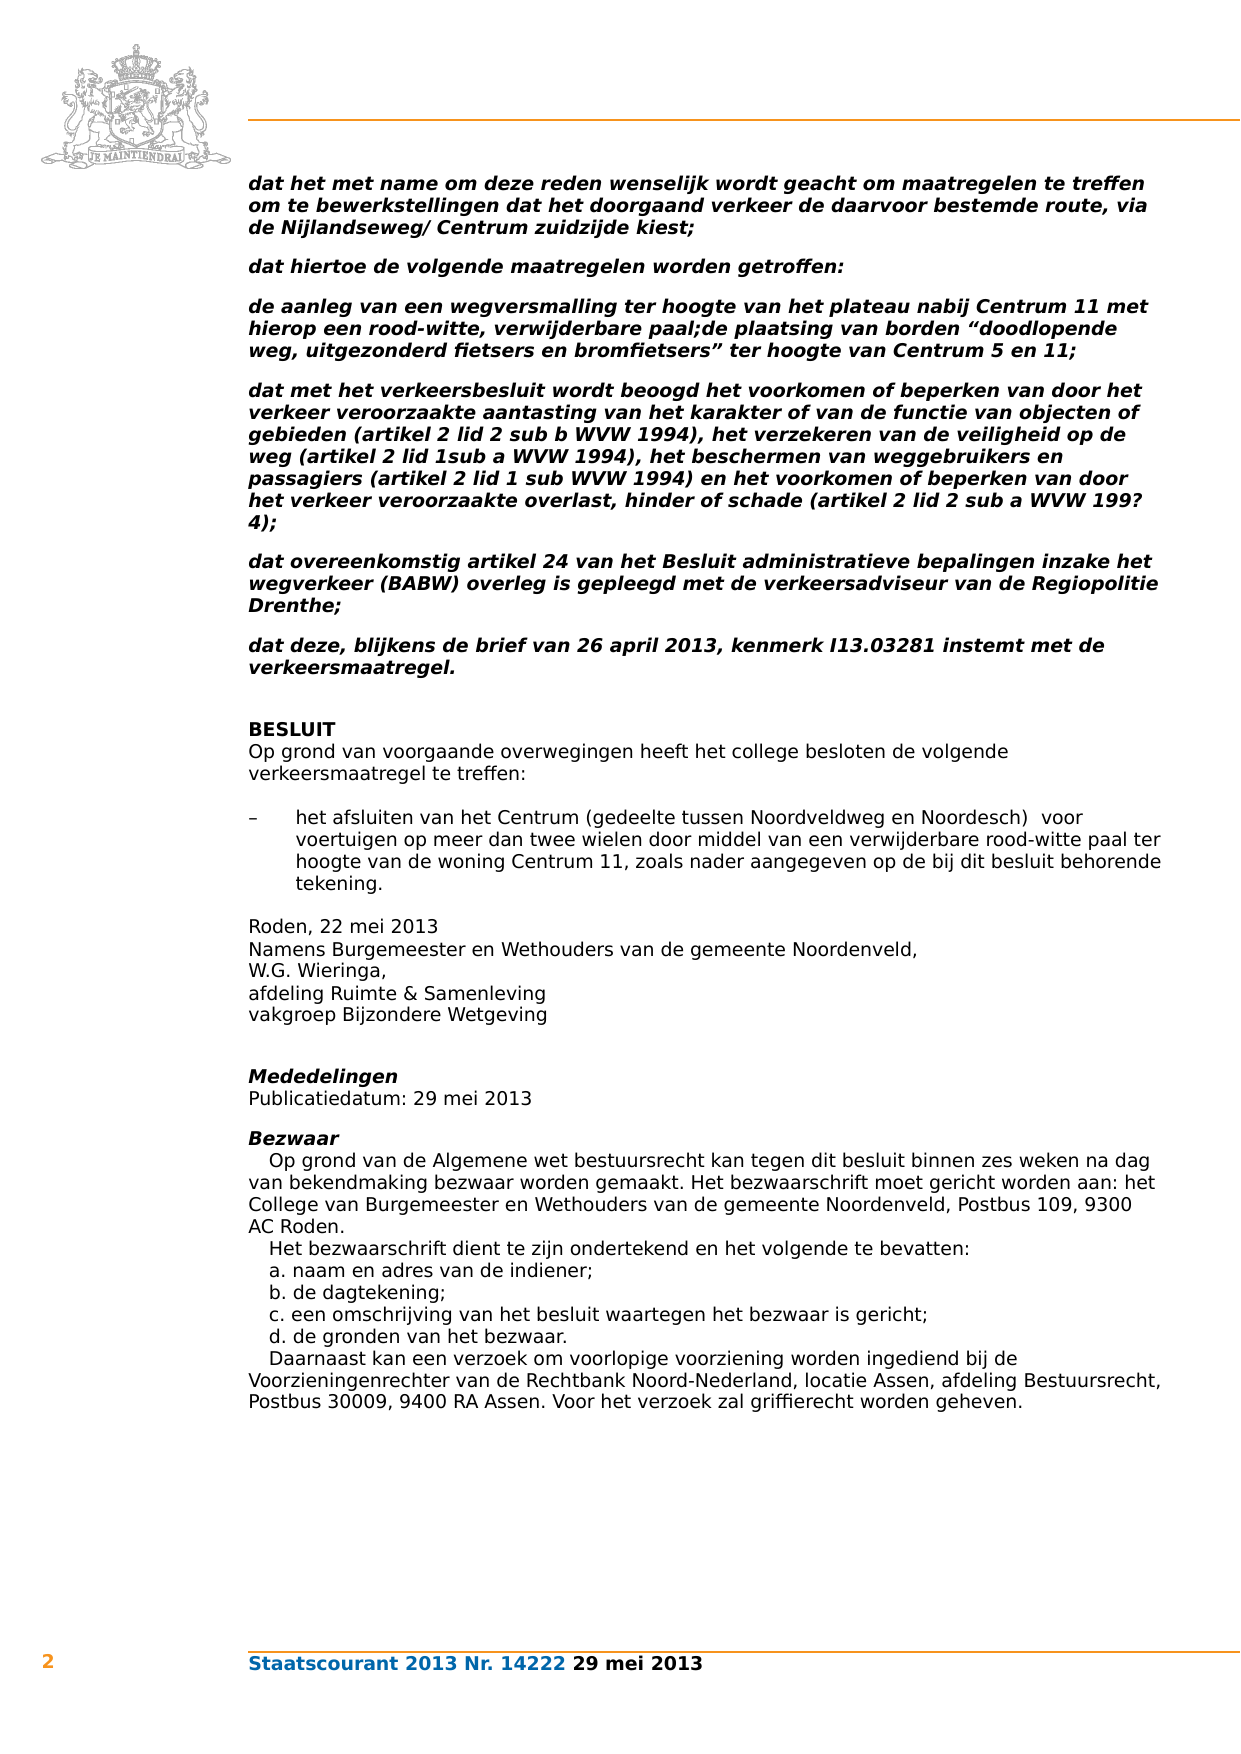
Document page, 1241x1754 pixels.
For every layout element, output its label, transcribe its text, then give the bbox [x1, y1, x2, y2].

text Daarnaast kan een verzoek om voorlopige voorziening worden ingediend bij de Voorzieningenrechter van de Rechtbank Noord-Nederland, locatie Assen, afdeling Bestuursrecht, Postbus 30009, 9400 RA Assen. Voor het verzoek zal griffierecht worden geheven. [248, 1347, 1163, 1413]
subtitle dat hiertoe de volgende maatregelen worden getroffen: [248, 256, 1163, 278]
subtitle dat het met name om deze reden wenselijk wordt geacht om maatregelen te treffen om te bewerkstellingen dat het doorgaand verkeer de daarvoor bestemde route, via de Nijlandseweg/ Centrum zuidzijde kiest; [248, 173, 1163, 239]
text Op grond van de Algemene wet bestuursrecht kan tegen dit besluit binnen zes weken na dag van bekendmaking bezwaar worden gemaakt. Het bezwaarschrift moet gericht worden aan: het College van Burgemeester en Wethouders van de gemeente Noordenveld, Postbus 109, 9300 AC Roden. [248, 1150, 1163, 1238]
text vakgroep Bijzondere Wetgeving [248, 1004, 1163, 1026]
subtitle dat overeenkomstig artikel 24 van het Besluit administratieve bepalingen inzake het wegverkeer (BABW) overleg is gepleegd met de verkeersadviseur van de Regiopolitie Drenthe; [248, 551, 1163, 617]
text afdeling Ruimte & Samenleving [248, 982, 1163, 1004]
text b. de dagtekening; [248, 1282, 1163, 1303]
text W.G. Wieringa, [248, 960, 1163, 982]
list het afsluiten van het Centrum (gedeelte tussen Noordveldweg en Noordesch) voor voertuigen op meer dan twee wielen door middel van een verwijderbare rood-witte paal ter hoogte van de woning Centrum 11, zoals nader aangegeven op de bij dit besluit behorende tekening. [248, 807, 1163, 894]
text Het bezwaarschrift dient te zijn ondertekend en het volgende te bevatten: [248, 1238, 1163, 1259]
subtitle Bezwaar [248, 1128, 1163, 1150]
text c. een omschrijving van het besluit waartegen het bezwaar is gericht; [248, 1303, 1163, 1326]
subtitle dat deze, blijkens de brief van 26 april 2013, kenmerk I13.03281 instemt met de verkeersmaatregel. [248, 635, 1163, 679]
subtitle de aanleg van een wegversmalling ter hoogte van het plateau nabij Centrum 11 met hierop een rood-witte, verwijderbare paal;de plaatsing van borden “doodlopende weg, uitgezonderd fietsers en bromfietsers” ter hoogte van Centrum 5 en 11; [248, 296, 1163, 362]
text BESLUIT [248, 719, 1163, 741]
picture [41, 44, 231, 169]
text Publicatiedatum: 29 mei 2013 [248, 1088, 1163, 1110]
text d. de gronden van het bezwaar. [248, 1326, 1163, 1347]
text Namens Burgemeester en Wethouders van de gemeente Noordenveld, [248, 938, 1163, 960]
text Roden, 22 mei 2013 [248, 916, 1163, 938]
subtitle dat met het verkeersbesluit wordt beoogd het voorkomen of beperken van door het verkeer veroorzaakte aantasting van het karakter of van de functie van objecten of gebieden (artikel 2 lid 2 sub b WVW 1994), het verzekeren van de veiligheid op de weg (artikel 2 lid 1sub a WVW 1994), het beschermen van weggebruikers en passagiers (artikel 2 lid 1 sub WVW 1994) en het voorkomen of beperken van door het verkeer veroorzaakte overlast, hinder of schade (artikel 2 lid 2 sub a WVW 199?4); [248, 380, 1163, 534]
text Op grond van voorgaande overwegingen heeft het college besloten de volgende verkeersmaatregel te treffen: [248, 741, 1163, 784]
subtitle Mededelingen [248, 1066, 1163, 1088]
text a. naam en adres van de indiener; [248, 1259, 1163, 1282]
